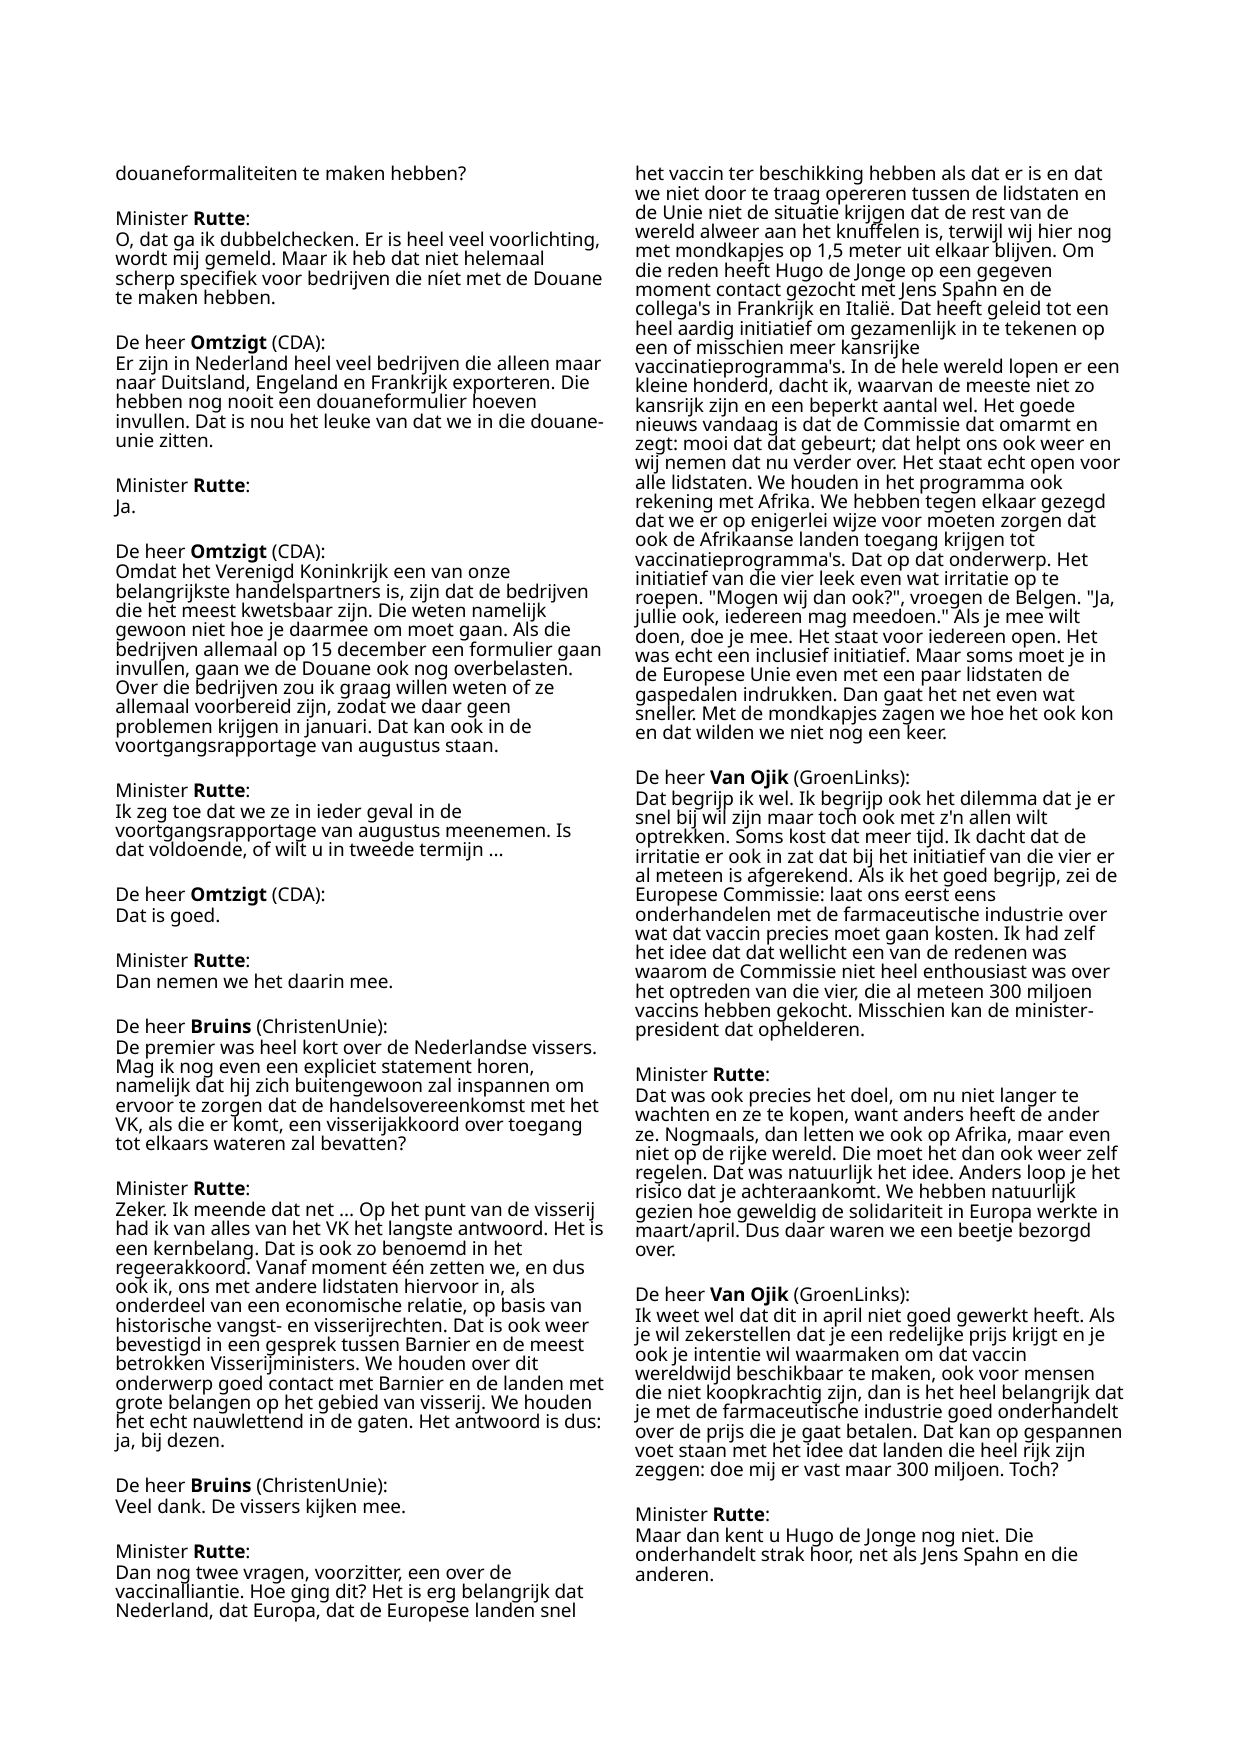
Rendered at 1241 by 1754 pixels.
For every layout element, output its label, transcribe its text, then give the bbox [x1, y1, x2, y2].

text Er zijn in Nederland heel veel bedrijven die alleen maar naar Duitsland, Engeland en Frankrijk exporteren. Die hebben nog nooit een douaneformulier hoeven invullen. Dat is nou het leuke van dat we in die douane-unie zitten. [115, 355, 605, 451]
text Minister Rutte: [115, 947, 605, 973]
text De heer Omtzigt (CDA): [115, 329, 605, 355]
text Minister Rutte: [115, 1538, 605, 1564]
text De heer Omtzigt (CDA): [115, 538, 605, 563]
text het vaccin ter beschikking hebben als dat er is en dat we niet door te traag opereren tussen de lidstaten en de Unie niet de situatie krijgen dat de rest van de wereld alweer aan het knuffelen is, terwijl wij hier nog met mondkapjes op 1,5 meter uit elkaar blijven. Om die reden heeft Hugo de Jonge op een gegeven moment contact gezocht met Jens Spahn en de collega's in Frankrijk en Italië. Dat heeft geleid tot een heel aardig initiatief om gezamenlijk in te tekenen op een of misschien meer kansrijke vaccinatieprogramma's. In de hele wereld lopen er een kleine honderd, dacht ik, waarvan de meeste niet zo kansrijk zijn en een beperkt aantal wel. Het goede nieuws vandaag is dat de Commissie dat omarmt en zegt: mooi dat dat gebeurt; dat helpt ons ook weer en wij nemen dat nu verder over. Het staat echt open voor alle lidstaten. We houden in het programma ook rekening met Afrika. We hebben tegen elkaar gezegd dat we er op enigerlei wijze voor moeten zorgen dat ook de Afrikaanse landen toegang krijgen tot vaccinatieprogramma's. Dat op dat onderwerp. Het initiatief van die vier leek even wat irritatie op te roepen. "Mogen wij dan ook?", vroegen de Belgen. "Ja, jullie ook, iedereen mag meedoen." Als je mee wilt doen, doe je mee. Het staat voor iedereen open. Het was echt een inclusief initiatief. Maar soms moet je in de Europese Unie even met een paar lidstaten de gaspedalen indrukken. Dan gaat het net even wat sneller. Met de mondkapjes zagen we hoe het ook kon en dat wilden we niet nog een keer. [635, 165, 1125, 743]
text Dat was ook precies het doel, om nu niet langer te wachten en ze te kopen, want anders heeft de ander ze. Nogmaals, dan letten we ook op Afrika, maar even niet op de rijke wereld. Die moet het dan ook weer zelf regelen. Dat was natuurlijk het idee. Anders loop je het risico dat je achteraankomt. We hebben natuurlijk gezien hoe geweldig de solidariteit in Europa werkte in maart/april. Dus daar waren we een beetje bezorgd over. [635, 1087, 1125, 1261]
text Dat begrijp ik wel. Ik begrijp ook het dilemma dat je er snel bij wil zijn maar toch ook met z'n allen wilt optrekken. Soms kost dat meer tijd. Ik dacht dat de irritatie er ook in zat dat bij het initiatief van die vier er al meteen is afgerekend. Als ik het goed begrijp, zei de Europese Commissie: laat ons eerst eens onderhandelen met de farmaceutische industrie over wat dat vaccin precies moet gaan kosten. Ik had zelf het idee dat dat wellicht een van de redenen was waarom de Commissie niet heel enthousiast was over het optreden van die vier, die al meteen 300 miljoen vaccins hebben gekocht. Misschien kan de minister-president dat ophelderen. [635, 790, 1125, 1041]
text Veel dank. De vissers kijken mee. [115, 1498, 605, 1517]
text Dan nog twee vragen, voorzitter, een over de vaccinalliantie. Hoe ging dit? Het is erg belangrijk dat Nederland, dat Europa, dat de Europese landen snel [115, 1564, 605, 1622]
text Zeker. Ik meende dat net ... Op het punt van de visserij had ik van alles van het VK het langste antwoord. Het is een kernbelang. Dat is ook zo benoemd in het regeerakkoord. Vanaf moment één zetten we, en dus ook ik, ons met andere lidstaten hiervoor in, als onderdeel van een economische relatie, op basis van historische vangst- en visserijrechten. Dat is ook weer bevestigd in een gesprek tussen Barnier en de meest betrokken Visserijministers. We houden over dit onderwerp goed contact met Barnier en de landen met grote belangen op het gebied van visserij. We houden het echt nauwlettend in de gaten. Het antwoord is dus: ja, bij dezen. [115, 1201, 605, 1452]
text Minister Rutte: [635, 1061, 1125, 1087]
text Minister Rutte: [115, 472, 605, 498]
text Dat is goed. [115, 907, 605, 926]
text Minister Rutte: [635, 1501, 1125, 1527]
text O, dat ga ik dubbelchecken. Er is heel veel voorlichting, wordt mij gemeld. Maar ik heb dat niet helemaal scherp specifiek voor bedrijven die níet met de Douane te maken hebben. [115, 231, 605, 308]
text Ik zeg toe dat we ze in ieder geval in de voortgangsrapportage van augustus meenemen. Is dat voldoende, of wilt u in tweede termijn ... [115, 803, 605, 861]
text De heer Van Ojik (GroenLinks): [635, 764, 1125, 790]
text douaneformaliteiten te maken hebben? [115, 165, 605, 184]
text De heer Omtzigt (CDA): [115, 881, 605, 907]
text De premier was heel kort over de Nederlandse vissers. Mag ik nog even een expliciet statement horen, namelijk dat hij zich buitengewoon zal inspannen om ervoor te zorgen dat de handelsovereenkomst met het VK, als die er komt, een visserijakkoord over toegang tot elkaars wateren zal bevatten? [115, 1039, 605, 1154]
text Ik weet wel dat dit in april niet goed gewerkt heeft. Als je wil zekerstellen dat je een redelijke prijs krijgt en je ook je intentie wil waarmaken om dat vaccin wereldwijd beschikbaar te maken, ook voor mensen die niet koopkrachtig zijn, dan is het heel belangrijk dat je met de farmaceutische industrie goed onderhandelt over de prijs die je gaat betalen. Dat kan op gespannen voet staan met het idee dat landen die heel rijk zijn zeggen: doe mij er vast maar 300 miljoen. Toch? [635, 1307, 1125, 1481]
text De heer Bruins (ChristenUnie): [115, 1472, 605, 1498]
text De heer Van Ojik (GroenLinks): [635, 1281, 1125, 1307]
text Minister Rutte: [115, 205, 605, 231]
text Ja. [115, 498, 605, 517]
text De heer Bruins (ChristenUnie): [115, 1013, 605, 1039]
text Dan nemen we het daarin mee. [115, 973, 605, 992]
text Minister Rutte: [115, 1175, 605, 1201]
text Omdat het Verenigd Koninkrijk een van onze belangrijkste handelspartners is, zijn dat de bedrijven die het meest kwetsbaar zijn. Die weten namelijk gewoon niet hoe je daarmee om moet gaan. Als die bedrijven allemaal op 15 december een formulier gaan invullen, gaan we de Douane ook nog overbelasten. Over die bedrijven zou ik graag willen weten of ze allemaal voorbereid zijn, zodat we daar geen problemen krijgen in januari. Dat kan ook in de voortgangsrapportage van augustus staan. [115, 563, 605, 756]
text Minister Rutte: [115, 777, 605, 803]
text Maar dan kent u Hugo de Jonge nog niet. Die onderhandelt strak hoor, net als Jens Spahn en die anderen. [635, 1527, 1125, 1585]
